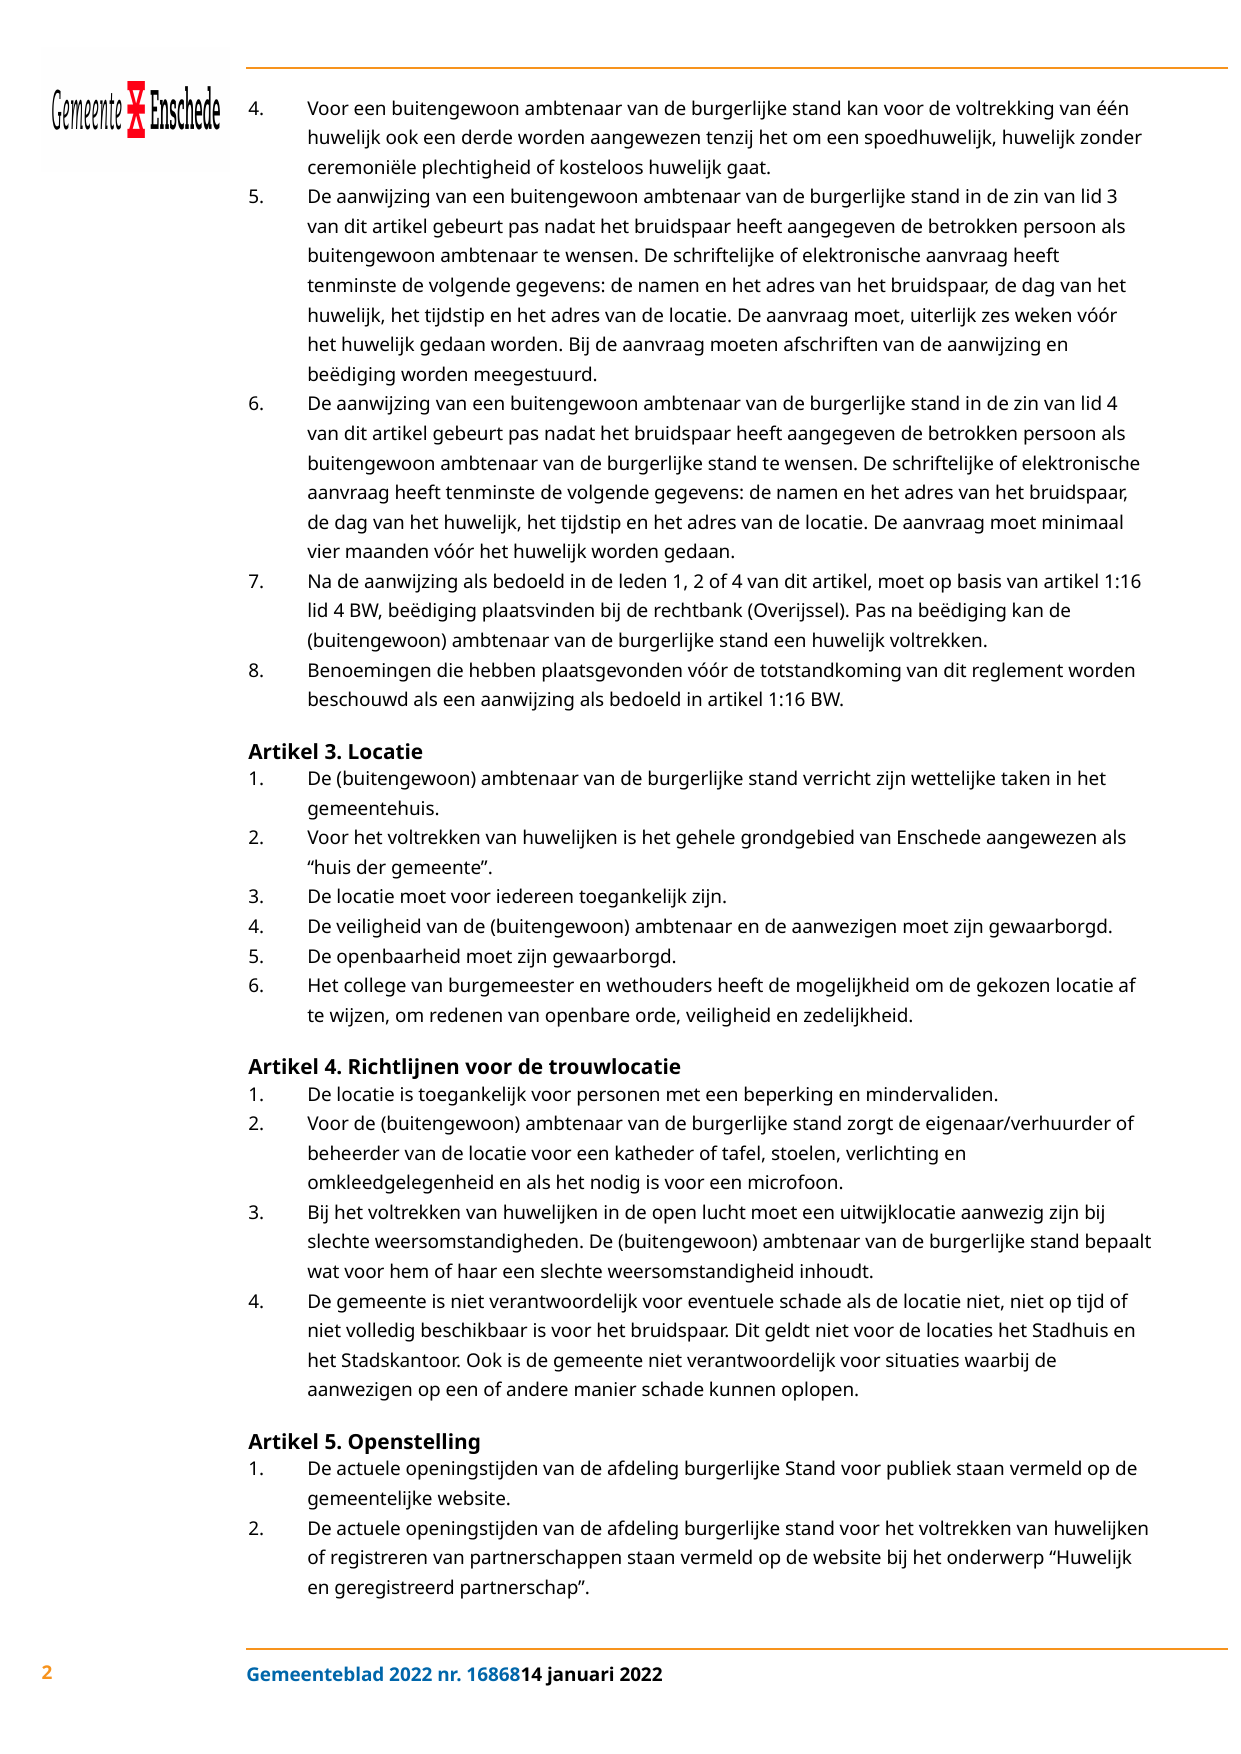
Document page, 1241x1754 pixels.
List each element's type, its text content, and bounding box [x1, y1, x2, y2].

list Benoemingen die hebben plaatsgevonden vóór de totstandkoming van dit reglement worden beschouwd als een aanwijzing als bedoeld in artikel 1:16 BW. [248, 657, 1152, 712]
list Na de aanwijzing als bedoeld in de leden 1, 2 of 4 van dit artikel, moet op basis van artikel 1:16 lid 4 BW, beëdiging plaatsvinden bij de rechtbank (Overijssel). Pas na beëdiging kan de (buitengewoon) ambtenaar van de burgerlijke stand een huwelijk voltrekken. [248, 568, 1152, 653]
list De (buitengewoon) ambtenaar van de burgerlijke stand verricht zijn wettelijke taken in het gemeentehuis. [248, 765, 1152, 821]
list Bij het voltrekken van huwelijken in de open lucht moet een uitwijklocatie aanwezig zijn bij slechte weersomstandigheden. De (buitengewoon) ambtenaar van de burgerlijke stand bepaalt wat voor hem of haar een slechte weersomstandigheid inhoudt. [248, 1199, 1152, 1284]
list De openbaarheid moet zijn gewaarborgd. [248, 943, 1152, 968]
text Artikel 4. Richtlijnen voor de trouwlocatie [248, 1052, 1152, 1081]
picture [41, 47, 231, 172]
list De veiligheid van de (buitengewoon) ambtenaar en de aanwezigen moet zijn gewaarborgd. [248, 913, 1152, 939]
list De actuele openingstijden van de afdeling burgerlijke Stand voor publiek staan vermeld op de gemeentelijke website. [248, 1456, 1152, 1511]
text Artikel 3. Locatie [248, 737, 1152, 765]
text Artikel 5. Openstelling [248, 1427, 1152, 1456]
list Voor de (buitengewoon) ambtenaar van de burgerlijke stand zorgt de eigenaar/verhuurder of beheerder van de locatie voor een katheder of tafel, stoelen, verlichting en omkleedgelegenheid en als het nodig is voor een microfoon. [248, 1110, 1152, 1195]
list Voor een buitengewoon ambtenaar van de burgerlijke stand kan voor de voltrekking van één huwelijk ook een derde worden aangewezen tenzij het om een spoedhuwelijk, huwelijk zonder ceremoniële plechtigheid of kosteloos huwelijk gaat. [248, 95, 1152, 180]
list De aanwijzing van een buitengewoon ambtenaar van de burgerlijke stand in de zin van lid 4 van dit artikel gebeurt pas nadat het bruidspaar heeft aangegeven de betrokken persoon als buitengewoon ambtenaar van de burgerlijke stand te wensen. De schriftelijke of elektronische aanvraag heeft tenminste de volgende gegevens: de namen en het adres van het bruidspaar, de dag van het huwelijk, het tijdstip en het adres van de locatie. De aanvraag moet minimaal vier maanden vóór het huwelijk worden gedaan. [248, 391, 1152, 564]
list De locatie is toegankelijk voor personen met een beperking en mindervaliden. [248, 1081, 1152, 1107]
list Het college van burgemeester en wethouders heeft de mogelijkheid om de gekozen locatie af te wijzen, om redenen van openbare orde, veiligheid en zedelijkheid. [248, 972, 1152, 1028]
list Voor het voltrekken van huwelijken is het gehele grondgebied van Enschede aangewezen als “huis der gemeente”. [248, 824, 1152, 880]
list De locatie moet voor iedereen toegankelijk zijn. [248, 884, 1152, 909]
list De aanwijzing van een buitengewoon ambtenaar van de burgerlijke stand in de zin van lid 3 van dit artikel gebeurt pas nadat het bruidspaar heeft aangegeven de betrokken persoon als buitengewoon ambtenaar te wensen. De schriftelijke of elektronische aanvraag heeft tenminste de volgende gegevens: de namen en het adres van het bruidspaar, de dag van het huwelijk, het tijdstip en het adres van de locatie. De aanvraag moet, uiterlijk zes weken vóór het huwelijk gedaan worden. Bij de aanvraag moeten afschriften van de aanwijzing en beëdiging worden meegestuurd. [248, 183, 1152, 387]
list De gemeente is niet verantwoordelijk voor eventuele schade als de locatie niet, niet op tijd of niet volledig beschikbaar is voor het bruidspaar. Dit geldt niet voor de locaties het Stadhuis en het Stadskantoor. Ook is de gemeente niet verantwoordelijk voor situaties waarbij de aanwezigen op een of andere manier schade kunnen oplopen. [248, 1288, 1152, 1402]
list De actuele openingstijden van de afdeling burgerlijke stand voor het voltrekken van huwelijken of registreren van partnerschappen staan vermeld op de website bij het onderwerp “Huwelijk en geregistreerd partnerschap”. [248, 1515, 1152, 1599]
